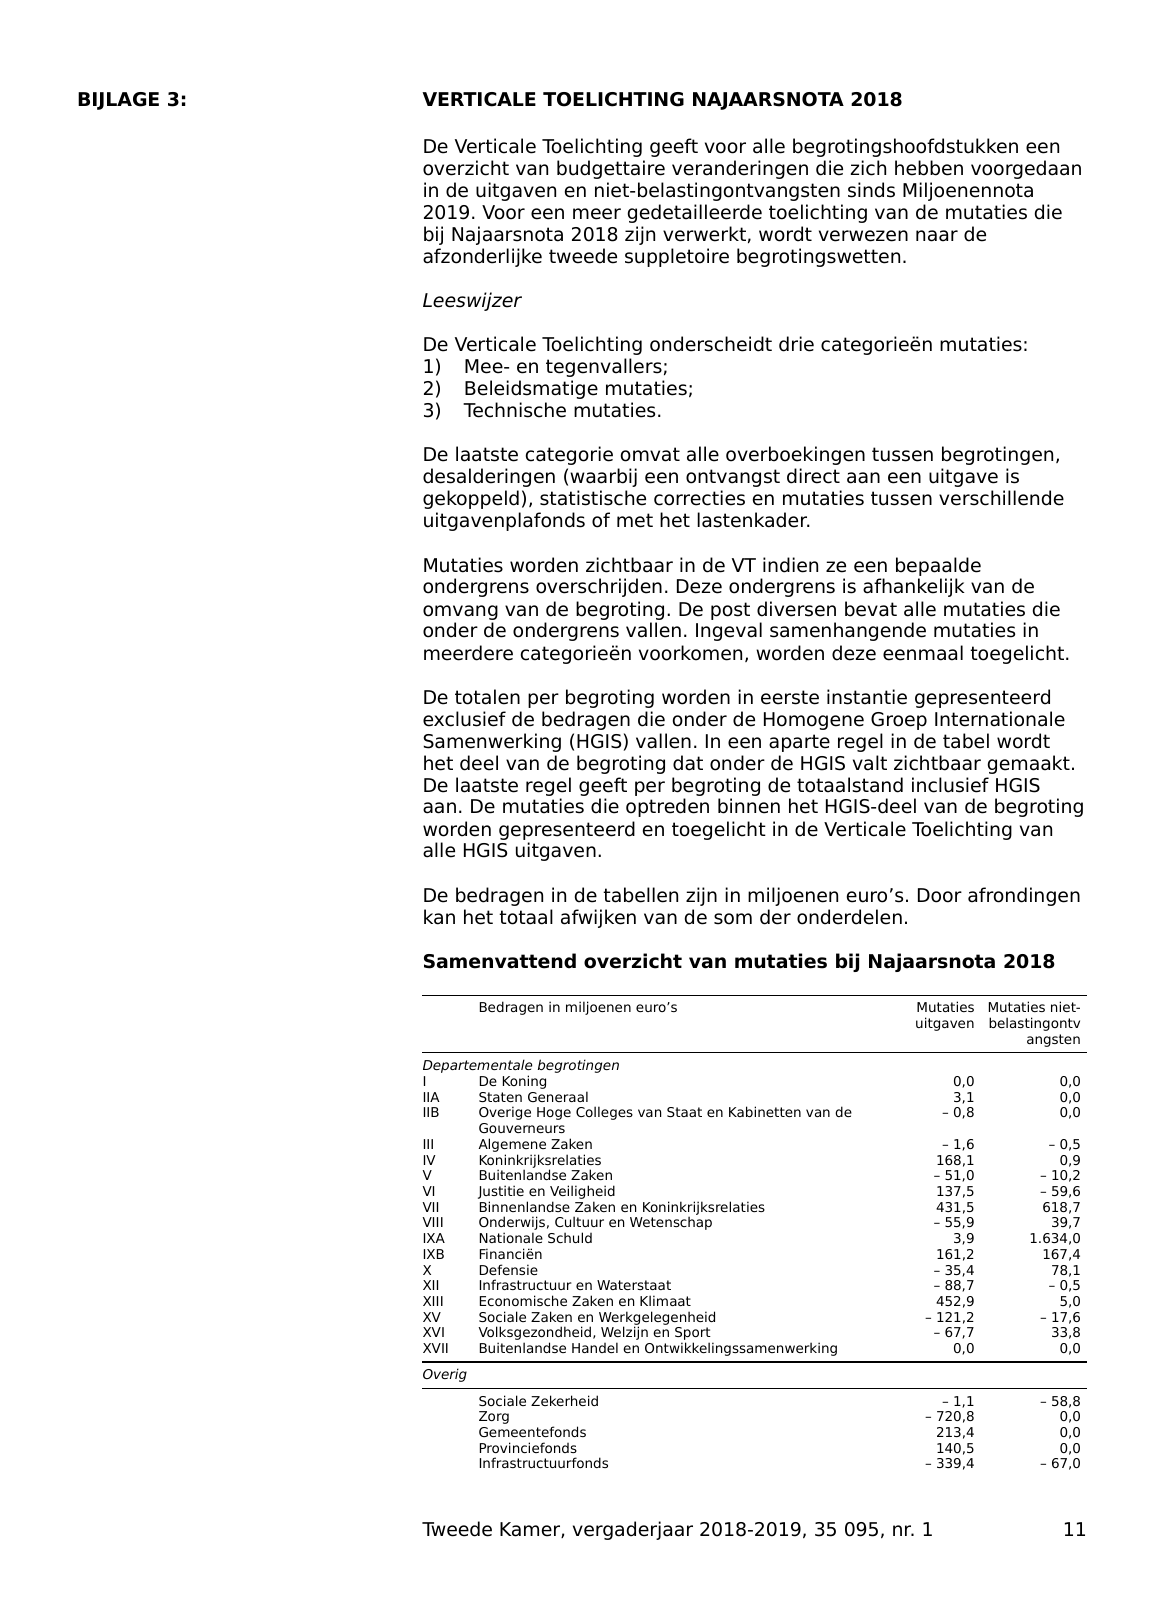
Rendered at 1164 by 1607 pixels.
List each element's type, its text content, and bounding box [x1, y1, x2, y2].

text De bedragen in de tabellen zijn in miljoenen euro’s. Door afrondingen kan het totaal afwijken van de som der onderdelen. [422, 884, 1087, 928]
table_cell Gemeentefonds [473, 1425, 874, 1441]
table_cell Financiën [473, 1247, 874, 1262]
table_cell I [422, 1074, 472, 1089]
table_cell 0,0 [980, 1089, 1087, 1105]
table_header Mutaties niet-belastingontvangsten [980, 996, 1087, 1052]
table_cell 140,5 [874, 1441, 980, 1456]
table_cell XVII [422, 1341, 472, 1361]
table_cell Algemene Zaken [473, 1137, 874, 1152]
table_cell 452,9 [874, 1294, 980, 1309]
table_cell – 720,8 [874, 1409, 980, 1425]
table_cell Overig [422, 1363, 1087, 1388]
table_cell [422, 1409, 472, 1425]
table_cell 431,5 [874, 1200, 980, 1215]
table_cell XV [422, 1310, 472, 1325]
table_cell – 0,5 [980, 1137, 1087, 1152]
table_cell 1.634,0 [980, 1231, 1087, 1247]
table_cell – 51,0 [874, 1168, 980, 1184]
table_cell XIII [422, 1294, 472, 1309]
table_cell 0,9 [980, 1152, 1087, 1168]
table_cell 0,0 [980, 1441, 1087, 1456]
table_cell – 121,2 [874, 1310, 980, 1325]
text De totalen per begroting worden in eerste instantie gepresenteerd exclusief de bedragen die onder de Homogene Groep Internationale Samenwerking (HGIS) vallen. In een aparte regel in de tabel wordt het deel van de begroting dat onder de HGIS valt zichtbaar gemaakt. De laatste regel geeft per begroting de totaalstand inclusief HGIS aan. De mutaties die optreden binnen het HGIS-deel van de begroting worden gepresenteerd en toegelicht in de Verticale Toelichting van alle HGIS uitgaven. [422, 687, 1087, 862]
table_cell XVI [422, 1325, 472, 1341]
table_cell V [422, 1168, 472, 1184]
subtitle Leeswijzer [422, 290, 1087, 312]
subtitle Samenvattend overzicht van mutaties bij Najaarsnota 2018 [422, 951, 1087, 973]
table_cell – 58,8 [980, 1389, 1087, 1409]
table_cell XII [422, 1278, 472, 1294]
table_cell – 35,4 [874, 1263, 980, 1278]
table_cell – 0,5 [980, 1278, 1087, 1294]
table_cell Departementale begrotingen [422, 1053, 1087, 1074]
table_cell III [422, 1137, 472, 1152]
table_cell – 10,2 [980, 1168, 1087, 1184]
table_cell IXA [422, 1231, 472, 1247]
table_cell Buitenlandse Handel en Ontwikkelingssamenwerking [473, 1341, 874, 1361]
table_cell Koninkrijksrelaties [473, 1152, 874, 1168]
table_cell 213,4 [874, 1425, 980, 1441]
table_cell Economische Zaken en Klimaat [473, 1294, 874, 1309]
table_cell Overige Hoge Colleges van Staat en Kabinetten van de Gouverneurs [473, 1105, 874, 1137]
table_cell Zorg [473, 1409, 874, 1425]
table_cell Staten Generaal [473, 1089, 874, 1105]
table_cell 0,0 [980, 1409, 1087, 1425]
table_cell – 339,4 [874, 1456, 980, 1472]
table_cell Infrastructuur en Waterstaat [473, 1278, 874, 1294]
table_cell Defensie [473, 1263, 874, 1278]
table_cell 3,1 [874, 1089, 980, 1105]
table_cell IV [422, 1152, 472, 1168]
table_cell Binnenlandse Zaken en Koninkrijksrelaties [473, 1200, 874, 1215]
table_cell 0,0 [874, 1074, 980, 1089]
table_cell 0,0 [980, 1105, 1087, 1137]
table_cell Sociale Zekerheid [473, 1389, 874, 1409]
table_cell 161,2 [874, 1247, 980, 1262]
text Mutaties worden zichtbaar in de VT indien ze een bepaalde ondergrens overschrijden. Deze ondergrens is afhankelijk van de omvang van de begroting. De post diversen bevat alle mutaties die onder de ondergrens vallen. Ingeval samenhangende mutaties in meerdere categorieën voorkomen, worden deze eenmaal toegelicht. [422, 554, 1087, 664]
table_cell – 55,9 [874, 1215, 980, 1231]
table_header Mutaties uitgaven [874, 996, 980, 1052]
table_cell 33,8 [980, 1325, 1087, 1341]
text 3) Technische mutaties. [422, 400, 1087, 422]
table_cell 0,0 [980, 1425, 1087, 1441]
table_cell [422, 1441, 472, 1456]
table_cell Buitenlandse Zaken [473, 1168, 874, 1184]
table_cell 5,0 [980, 1294, 1087, 1309]
table_cell – 1,1 [874, 1389, 980, 1409]
table_cell 168,1 [874, 1152, 980, 1168]
table_cell Onderwijs, Cultuur en Wetenschap [473, 1215, 874, 1231]
table_cell Justitie en Veiligheid [473, 1184, 874, 1199]
text De Verticale Toelichting geeft voor alle begrotingshoofdstukken een overzicht van budgettaire veranderingen die zich hebben voorgedaan in de uitgaven en niet-belastingontvangsten sinds Miljoenennota 2019. Voor een meer gedetailleerde toelichting van de mutaties die bij Najaarsnota 2018 zijn verwerkt, wordt verwezen naar de afzonderlijke tweede suppletoire begrotingswetten. [422, 136, 1087, 268]
table_cell – 59,6 [980, 1184, 1087, 1199]
table_cell 3,9 [874, 1231, 980, 1247]
table_cell – 17,6 [980, 1310, 1087, 1325]
text De Verticale Toelichting onderscheidt drie categorieën mutaties: [422, 334, 1087, 356]
table_cell Infrastructuurfonds [473, 1456, 874, 1472]
table_cell 618,7 [980, 1200, 1087, 1215]
table_cell 39,7 [980, 1215, 1087, 1231]
table_cell 0,0 [980, 1074, 1087, 1089]
table_cell 78,1 [980, 1263, 1087, 1278]
table_cell Nationale Schuld [473, 1231, 874, 1247]
table_cell – 0,8 [874, 1105, 980, 1137]
table_cell – 88,7 [874, 1278, 980, 1294]
table_cell VII [422, 1200, 472, 1215]
table_cell De Koning [473, 1074, 874, 1089]
table_cell IIA [422, 1089, 472, 1105]
table_cell IXB [422, 1247, 472, 1262]
table_cell Sociale Zaken en Werkgelegenheid [473, 1310, 874, 1325]
table_cell Volksgezondheid, Welzijn en Sport [473, 1325, 874, 1341]
table_cell – 67,0 [980, 1456, 1087, 1472]
table_cell [422, 1425, 472, 1441]
table_cell VIII [422, 1215, 472, 1231]
table_cell Provinciefonds [473, 1441, 874, 1456]
table_cell 137,5 [874, 1184, 980, 1199]
table_cell 0,0 [874, 1341, 980, 1361]
table_cell – 1,6 [874, 1137, 980, 1152]
table_cell VI [422, 1184, 472, 1199]
table_cell [422, 1389, 472, 1409]
table_cell [422, 1456, 472, 1472]
table_cell – 67,7 [874, 1325, 980, 1341]
table_cell 0,0 [980, 1341, 1087, 1361]
table_cell X [422, 1263, 472, 1278]
text De laatste categorie omvat alle overboekingen tussen begrotingen, desalderingen (waarbij een ontvangst direct aan een uitgave is gekoppeld), statistische correcties en mutaties tussen verschillende uitgavenplafonds of met het lastenkader. [422, 444, 1087, 532]
subtitle BIJLAGE 3: VERTICALE TOELICHTING NAJAARSNOTA 2018 [77, 89, 1087, 111]
table_header [422, 996, 472, 1052]
table_cell 167,4 [980, 1247, 1087, 1262]
text 2) Beleidsmatige mutaties; [422, 378, 1087, 400]
table_cell IIB [422, 1105, 472, 1137]
text 1) Mee- en tegenvallers; [422, 356, 1087, 378]
table_header Bedragen in miljoenen euro’s [473, 996, 874, 1052]
